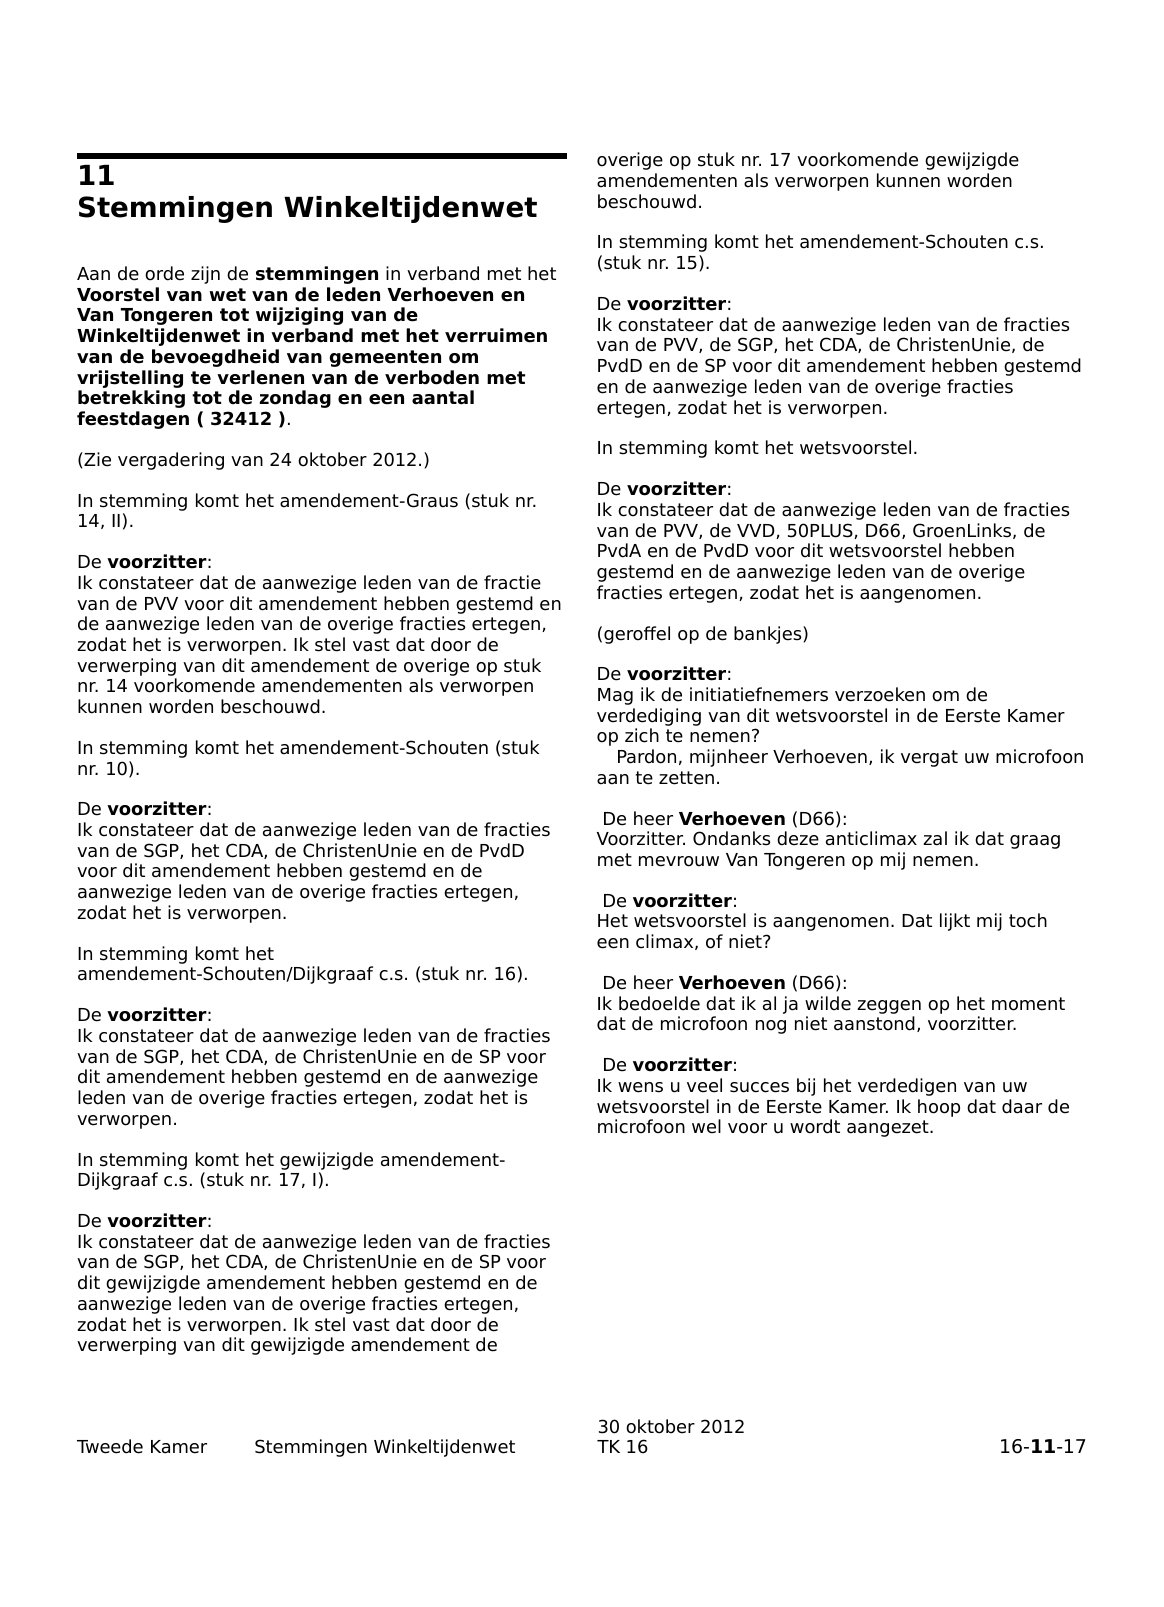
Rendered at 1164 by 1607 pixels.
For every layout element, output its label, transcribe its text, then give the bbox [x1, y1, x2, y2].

text Ik constateer dat de aanwezige leden van de fractie van de PVV voor dit amendement hebben gestemd en de aanwezige leden van de overige fracties ertegen, zodat het is verworpen. Ik stel vast dat door de verwerping van dit amendement de overige op stuk nr. 14 voorkomende amendementen als verworpen kunnen worden beschouwd. [77, 573, 567, 718]
text Ik constateer dat de aanwezige leden van de fracties van de PVV, de SGP, het CDA, de ChristenUnie, de PvdD en de SP voor dit amendement hebben gestemd en de aanwezige leden van de overige fracties ertegen, zodat het is verworpen. [596, 314, 1087, 418]
text De voorzitter: [77, 1211, 567, 1232]
text De voorzitter: [596, 1055, 1087, 1076]
text In stemming komt het wetsvoorstel. [596, 438, 1087, 459]
text De voorzitter: [596, 294, 1087, 314]
text Het wetsvoorstel is aangenomen. Dat lijkt mij toch een climax, of niet? [596, 911, 1087, 953]
text In stemming komt het gewijzigde amendement-Dijkgraaf c.s. (stuk nr. 17, I). [77, 1149, 567, 1191]
text Mag ik de initiatiefnemers verzoeken om de verdediging van dit wetsvoorstel in de Eerste Kamer op zich te nemen? [596, 685, 1087, 747]
title 11 Stemmingen Winkeltijdenwet [77, 159, 567, 224]
text De voorzitter: [77, 799, 567, 820]
text overige op stuk nr. 17 voorkomende gewijzigde amendementen als verworpen kunnen worden beschouwd. [596, 150, 1087, 212]
text Aan de orde zijn de stemmingen in verband met het Voorstel van wet van de leden Verhoeven en Van Tongeren tot wijziging van de Winkeltijdenwet in verband met het verruimen van de bevoegdheid van gemeenten om vrijstelling te verlenen van de verboden met betrekking tot de zondag en een aantal feestdagen ( 32412 ). [77, 264, 567, 430]
text In stemming komt het amendement-Schouten (stuk nr. 10). [77, 738, 567, 779]
text In stemming komt het amendement-Schouten/Dijkgraaf c.s. (stuk nr. 16). [77, 943, 567, 985]
text De heer Verhoeven (D66): [596, 973, 1087, 993]
text De voorzitter: [77, 552, 567, 573]
text De voorzitter: [596, 891, 1087, 911]
text Voorzitter. Ondanks deze anticlimax zal ik dat graag met mevrouw Van Tongeren op mij nemen. [596, 829, 1087, 871]
text De voorzitter: [77, 1005, 567, 1026]
text (Zie vergadering van 24 oktober 2012.) [77, 450, 567, 470]
text Pardon, mijnheer Verhoeven, ik vergat uw microfoon aan te zetten. [596, 747, 1087, 788]
text De voorzitter: [596, 479, 1087, 500]
text Ik wens u veel succes bij het verdedigen van uw wetsvoorstel in de Eerste Kamer. Ik hoop dat daar de microfoon wel voor u wordt aangezet. [596, 1076, 1087, 1138]
text (geroffel op de bankjes) [596, 623, 1087, 644]
text Ik constateer dat de aanwezige leden van de fracties van de PVV, de VVD, 50PLUS, D66, GroenLinks, de PvdA en de PvdD voor dit wetsvoorstel hebben gestemd en de aanwezige leden van de overige fracties ertegen, zodat het is aangenomen. [596, 500, 1087, 603]
text Ik bedoelde dat ik al ja wilde zeggen op het moment dat de microfoon nog niet aanstond, voorzitter. [596, 993, 1087, 1035]
text In stemming komt het amendement-Graus (stuk nr. 14, II). [77, 490, 567, 532]
text Ik constateer dat de aanwezige leden van de fracties van de SGP, het CDA, de ChristenUnie en de SP voor dit gewijzigde amendement hebben gestemd en de aanwezige leden van de overige fracties ertegen, zodat het is verworpen. Ik stel vast dat door de verwerping van dit gewijzigde amendement de [77, 1232, 567, 1356]
text Ik constateer dat de aanwezige leden van de fracties van de SGP, het CDA, de ChristenUnie en de PvdD voor dit amendement hebben gestemd en de aanwezige leden van de overige fracties ertegen, zodat het is verworpen. [77, 820, 567, 923]
text De voorzitter: [596, 664, 1087, 685]
text Ik constateer dat de aanwezige leden van de fracties van de SGP, het CDA, de ChristenUnie en de SP voor dit amendement hebben gestemd en de aanwezige leden van de overige fracties ertegen, zodat het is verworpen. [77, 1026, 567, 1129]
text In stemming komt het amendement-Schouten c.s. (stuk nr. 15). [596, 232, 1087, 274]
text De heer Verhoeven (D66): [596, 808, 1087, 829]
